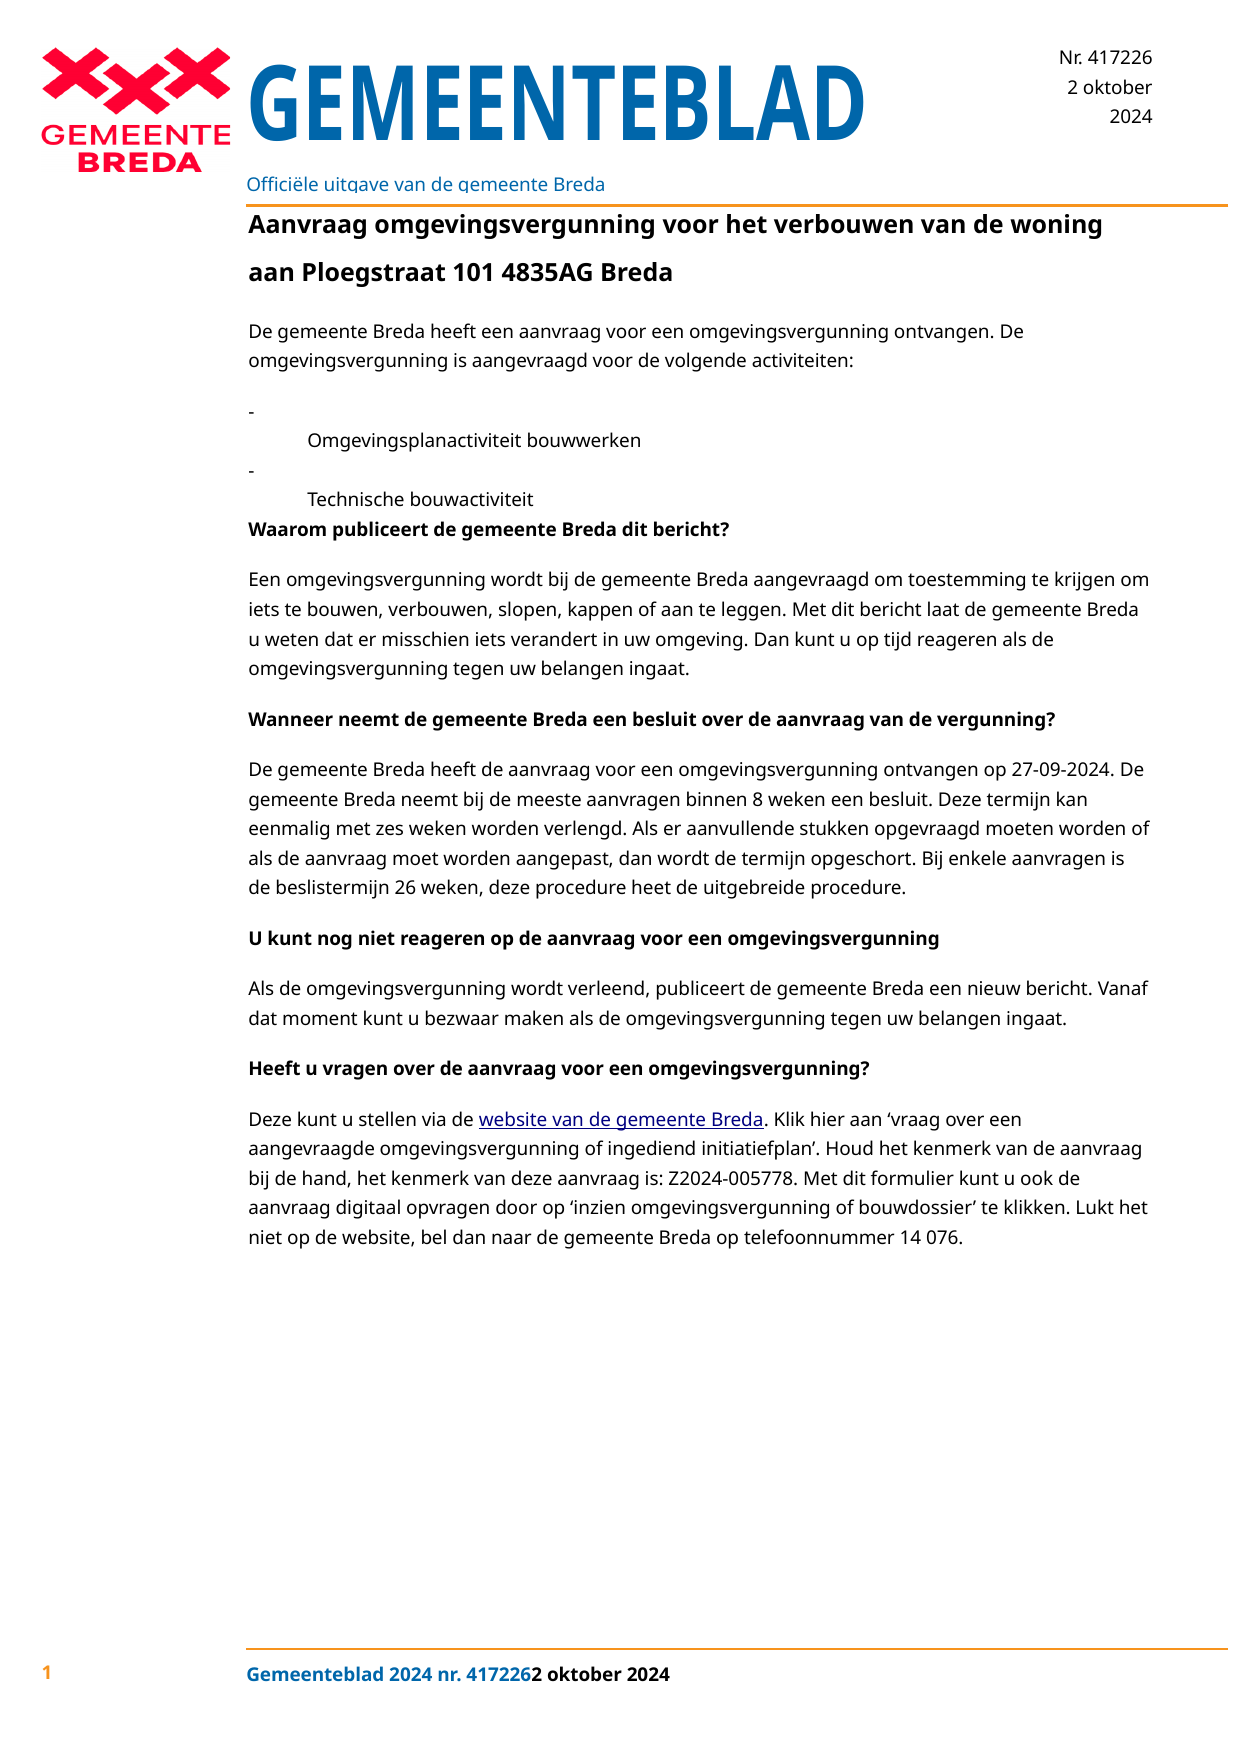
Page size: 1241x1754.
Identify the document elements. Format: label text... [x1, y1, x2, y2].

list Omgevingsplanactiviteit bouwwerken [248, 427, 1152, 453]
text Waarom publiceert de gemeente Breda dit bericht? [248, 516, 1152, 542]
text Wanneer neemt de gemeente Breda een besluit over de aanvraag van de vergunning? [248, 706, 1152, 732]
text De gemeente Breda heeft een aanvraag voor een omgevingsvergunning ontvangen. De omgevingsvergunning is aangevraagd voor de volgende activiteiten: [248, 318, 1152, 373]
text U kunt nog niet reageren op de aanvraag voor een omgevingsvergunning [248, 925, 1152, 951]
text Een omgevingsvergunning wordt bij de gemeente Breda aangevraagd om toestemming te krijgen om iets te bouwen, verbouwen, slopen, kappen of aan te leggen. Met dit bericht laat de gemeente Breda u weten dat er misschien iets verandert in uw omgeving. Dan kunt u op tijd reageren als de omgevingsvergunning tegen uw belangen ingaat. [248, 567, 1152, 681]
text Heeft u vragen over de aanvraag voor een omgevingsvergunning? [248, 1055, 1152, 1081]
picture [41, 47, 231, 172]
text Als de omgevingsvergunning wordt verleend, publiceert de gemeente Breda een nieuw bericht. Vanaf dat moment kunt u bezwaar maken als de omgevingsvergunning tegen uw belangen ingaat. [248, 975, 1152, 1031]
text De gemeente Breda heeft de aanvraag voor een omgevingsvergunning ontvangen op 27-09-2024. De gemeente Breda neemt bij de meeste aanvragen binnen 8 weken een besluit. Deze termijn kan eenmalig met zes weken worden verlengd. Als er aanvullende stukken opgevraagd moeten worden of als de aanvraag moet worden aangepast, dan wordt de termijn opgeschort. Bij enkele aanvragen is de beslistermijn 26 weken, deze procedure heet de uitgebreide procedure. [248, 756, 1152, 900]
text Aanvraag omgevingsvergunning voor het verbouwen van de woning aan Ploegstraat 101 4835AG Breda [248, 207, 1152, 288]
list Technische bouwactiviteit [248, 487, 1152, 512]
text Deze kunt u stellen via de website van de gemeente Breda. Klik hier aan ‘vraag over een aangevraagde omgevingsvergunning of ingediend initiatiefplan’. Houd het kenmerk van de aanvraag bij de hand, het kenmerk van deze aanvraag is: Z2024-005778. Met dit formulier kunt u ook de aanvraag digitaal opvragen door op ‘inzien omgevingsvergunning of bouwdossier’ te klikken. Lukt het niet op de website, bel dan naar de gemeente Breda op telefoonnummer 14 076. [248, 1106, 1152, 1250]
